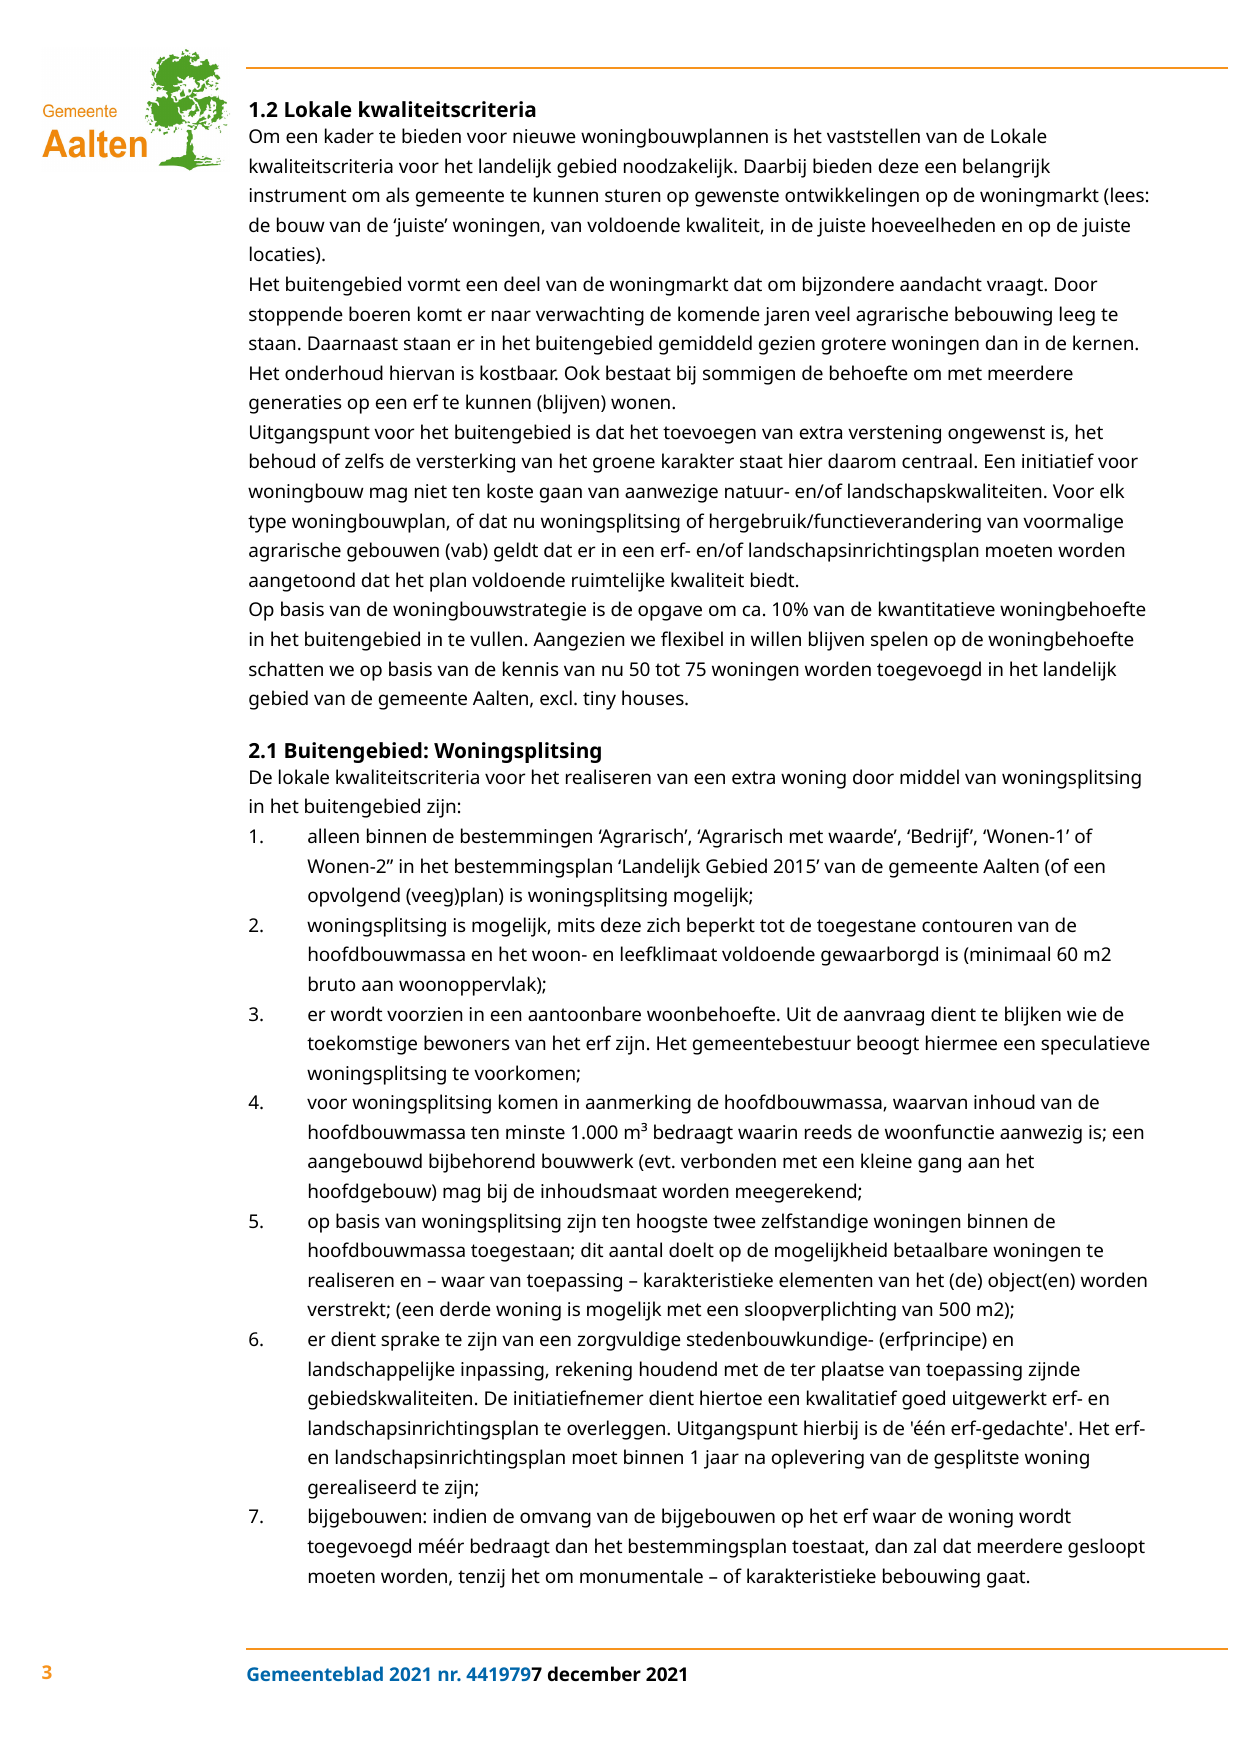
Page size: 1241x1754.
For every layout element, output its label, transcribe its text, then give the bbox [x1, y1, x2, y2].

text De lokale kwaliteitscriteria voor het realiseren van een extra woning door middel van woningsplitsing in het buitengebied zijn: [248, 764, 1152, 819]
list bijgebouwen: indien de omvang van de bijgebouwen op het erf waar de woning wordt toegevoegd méér bedraagt dan het bestemmingsplan toestaat, dan zal dat meerdere gesloopt moeten worden, tenzij het om monumentale – of karakteristieke bebouwing gaat. [248, 1504, 1152, 1589]
text 1.2 Lokale kwaliteitscriteria [248, 95, 1152, 123]
list er dient sprake te zijn van een zorgvuldige stedenbouwkundige- (erfprincipe) en landschappelijke inpassing, rekening houdend met de ter plaatse van toepassing zijnde gebiedskwaliteiten. De initiatiefnemer dient hiertoe een kwalitatief goed uitgewerkt erf- en landschapsinrichtingsplan te overleggen. Uitgangspunt hierbij is de 'één erf-gedachte'. Het erf- en landschapsinrichtingsplan moet binnen 1 jaar na oplevering van de gesplitste woning gerealiseerd te zijn; [248, 1326, 1152, 1500]
text Op basis van de woningbouwstrategie is de opgave om ca. 10% van de kwantitatieve woningbehoefte in het buitengebied in te vullen. Aangezien we flexibel in willen blijven spelen op de woningbehoefte schatten we op basis van de kennis van nu 50 tot 75 woningen worden toegevoegd in het landelijk gebied van de gemeente Aalten, excl. tiny houses. [248, 597, 1152, 711]
picture [41, 47, 231, 172]
list er wordt voorzien in een aantoonbare woonbehoefte. Uit de aanvraag dient te blijken wie de toekomstige bewoners van het erf zijn. Het gemeentebestuur beoogt hiermee een speculatieve woningsplitsing te voorkomen; [248, 1001, 1152, 1086]
text Het buitengebied vormt een deel van de woningmarkt dat om bijzondere aandacht vraagt. Door stoppende boeren komt er naar verwachting de komende jaren veel agrarische bebouwing leeg te staan. Daarnaast staan er in het buitengebied gemiddeld gezien grotere woningen dan in de kernen. Het onderhoud hiervan is kostbaar. Ook bestaat bij sommigen de behoefte om met meerdere generaties op een erf te kunnen (blijven) wonen. [248, 271, 1152, 415]
text 2.1 Buitengebied: Woningsplitsing [248, 736, 1152, 764]
list alleen binnen de bestemmingen ‘Agrarisch’, ‘Agrarisch met waarde’, ‘Bedrijf’, ‘Wonen-1’ of Wonen-2” in het bestemmingsplan ‘Landelijk Gebied 2015’ van de gemeente Aalten (of een opvolgend (veeg)plan) is woningsplitsing mogelijk; [248, 823, 1152, 908]
text Om een kader te bieden voor nieuwe woningbouwplannen is het vaststellen van de Lokale kwaliteitscriteria voor het landelijk gebied noodzakelijk. Daarbij bieden deze een belangrijk instrument om als gemeente te kunnen sturen op gewenste ontwikkelingen op de woningmarkt (lees: de bouw van de ‘juiste’ woningen, van voldoende kwaliteit, in de juiste hoeveelheden en op de juiste locaties). [248, 123, 1152, 267]
list voor woningsplitsing komen in aanmerking de hoofdbouwmassa, waarvan inhoud van de hoofdbouwmassa ten minste 1.000 m³ bedraagt waarin reeds de woonfunctie aanwezig is; een aangebouwd bijbehorend bouwwerk (evt. verbonden met een kleine gang aan het hoofdgebouw) mag bij de inhoudsmaat worden meegerekend; [248, 1089, 1152, 1204]
list op basis van woningsplitsing zijn ten hoogste twee zelfstandige woningen binnen de hoofdbouwmassa toegestaan; dit aantal doelt op de mogelijkheid betaalbare woningen te realiseren en – waar van toepassing – karakteristieke elementen van het (de) object(en) worden verstrekt; (een derde woning is mogelijk met een sloopverplichting van 500 m2); [248, 1208, 1152, 1322]
list woningsplitsing is mogelijk, mits deze zich beperkt tot de toegestane contouren van de hoofdbouwmassa en het woon- en leefklimaat voldoende gewaarborgd is (minimaal 60 m2 bruto aan woonoppervlak); [248, 912, 1152, 997]
text Uitgangspunt voor het buitengebied is dat het toevoegen van extra verstening ongewenst is, het behoud of zelfs de versterking van het groene karakter staat hier daarom centraal. Een initiatief voor woningbouw mag niet ten koste gaan van aanwezige natuur- en/of landschapskwaliteiten. Voor elk type woningbouwplan, of dat nu woningsplitsing of hergebruik/functieverandering van voormalige agrarische gebouwen (vab) geldt dat er in een erf- en/of landschapsinrichtingsplan moeten worden aangetoond dat het plan voldoende ruimtelijke kwaliteit biedt. [248, 419, 1152, 593]
